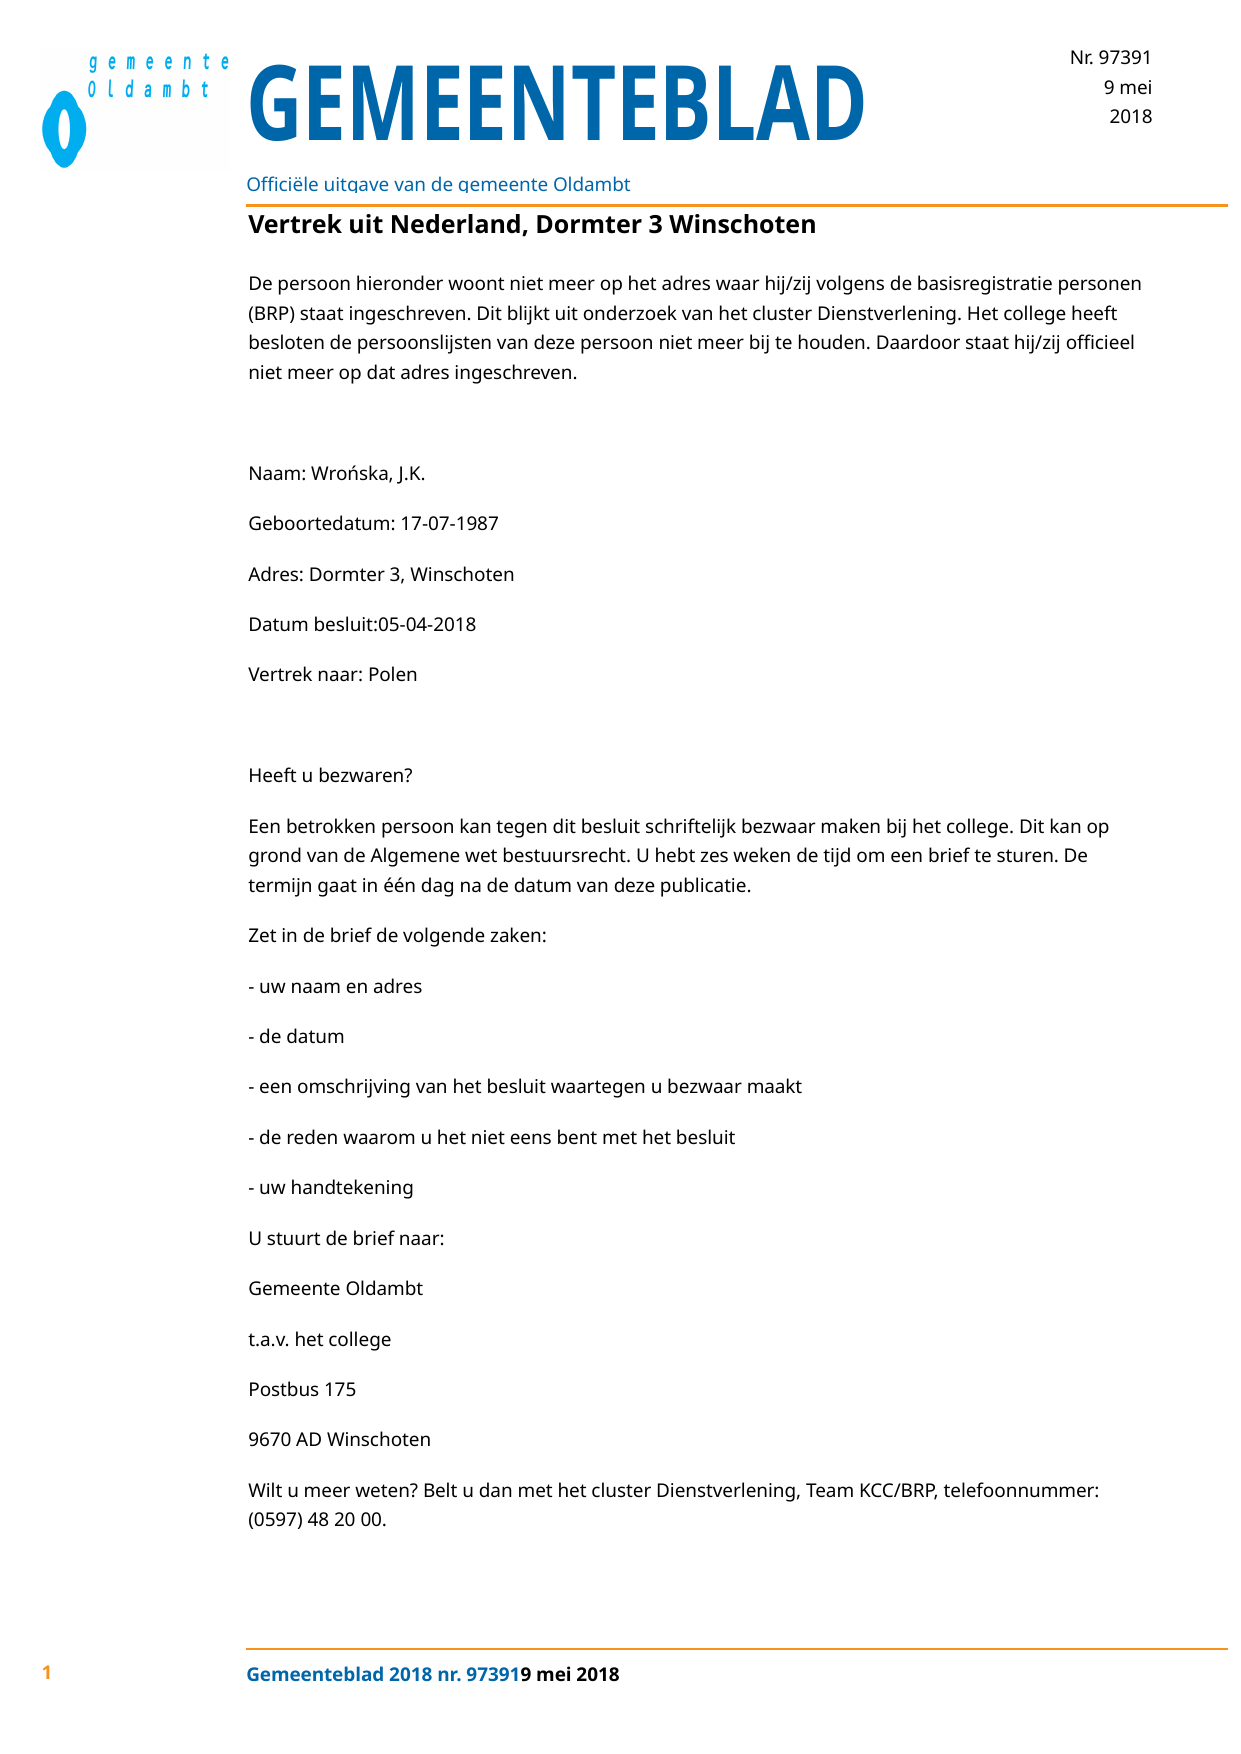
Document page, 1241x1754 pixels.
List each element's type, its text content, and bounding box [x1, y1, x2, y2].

picture [41, 47, 231, 172]
text t.a.v. het college [248, 1326, 1152, 1351]
text Een betrokken persoon kan tegen dit besluit schriftelijk bezwaar maken bij het college. Dit kan op grond van de Algemene wet bestuursrecht. U hebt zes weken de tijd om een brief te sturen. De termijn gaat in één dag na de datum van deze publicatie. [248, 813, 1152, 898]
text Geboortedatum: 17-07-1987 [248, 510, 1152, 536]
text De persoon hieronder woont niet meer op het adres waar hij/zij volgens de basisregistratie personen (BRP) staat ingeschreven. Dit blijkt uit onderzoek van het cluster Dienstverlening. Het college heeft besloten de persoonslijsten van deze persoon niet meer bij te houden. Daardoor staat hij/zij officieel niet meer op dat adres ingeschreven. [248, 270, 1152, 385]
text Heeft u bezwaren? [248, 762, 1152, 788]
text Vertrek naar: Polen [248, 662, 1152, 687]
text Gemeente Oldambt [248, 1275, 1152, 1301]
text - de reden waarom u het niet eens bent met het besluit [248, 1124, 1152, 1150]
text Datum besluit:05-04-2018 [248, 611, 1152, 637]
text Vertrek uit Nederland, Dormter 3 Winschoten [248, 207, 1152, 241]
text - uw handtekening [248, 1174, 1152, 1200]
text Zet in de brief de volgende zaken: [248, 922, 1152, 948]
text 9670 AD Winschoten [248, 1427, 1152, 1452]
text - een omschrijving van het besluit waartegen u bezwaar maakt [248, 1074, 1152, 1099]
text Postbus 175 [248, 1376, 1152, 1402]
text Adres: Dormter 3, Winschoten [248, 561, 1152, 586]
text U stuurt de brief naar: [248, 1225, 1152, 1251]
text - de datum [248, 1023, 1152, 1049]
text - uw naam en adres [248, 973, 1152, 998]
text Naam: Wrońska, J.K. [248, 460, 1152, 486]
text Wilt u meer weten? Belt u dan met het cluster Dienstverlening, Team KCC/BRP, telefoonnummer: (0597) 48 20 00. [248, 1477, 1152, 1532]
